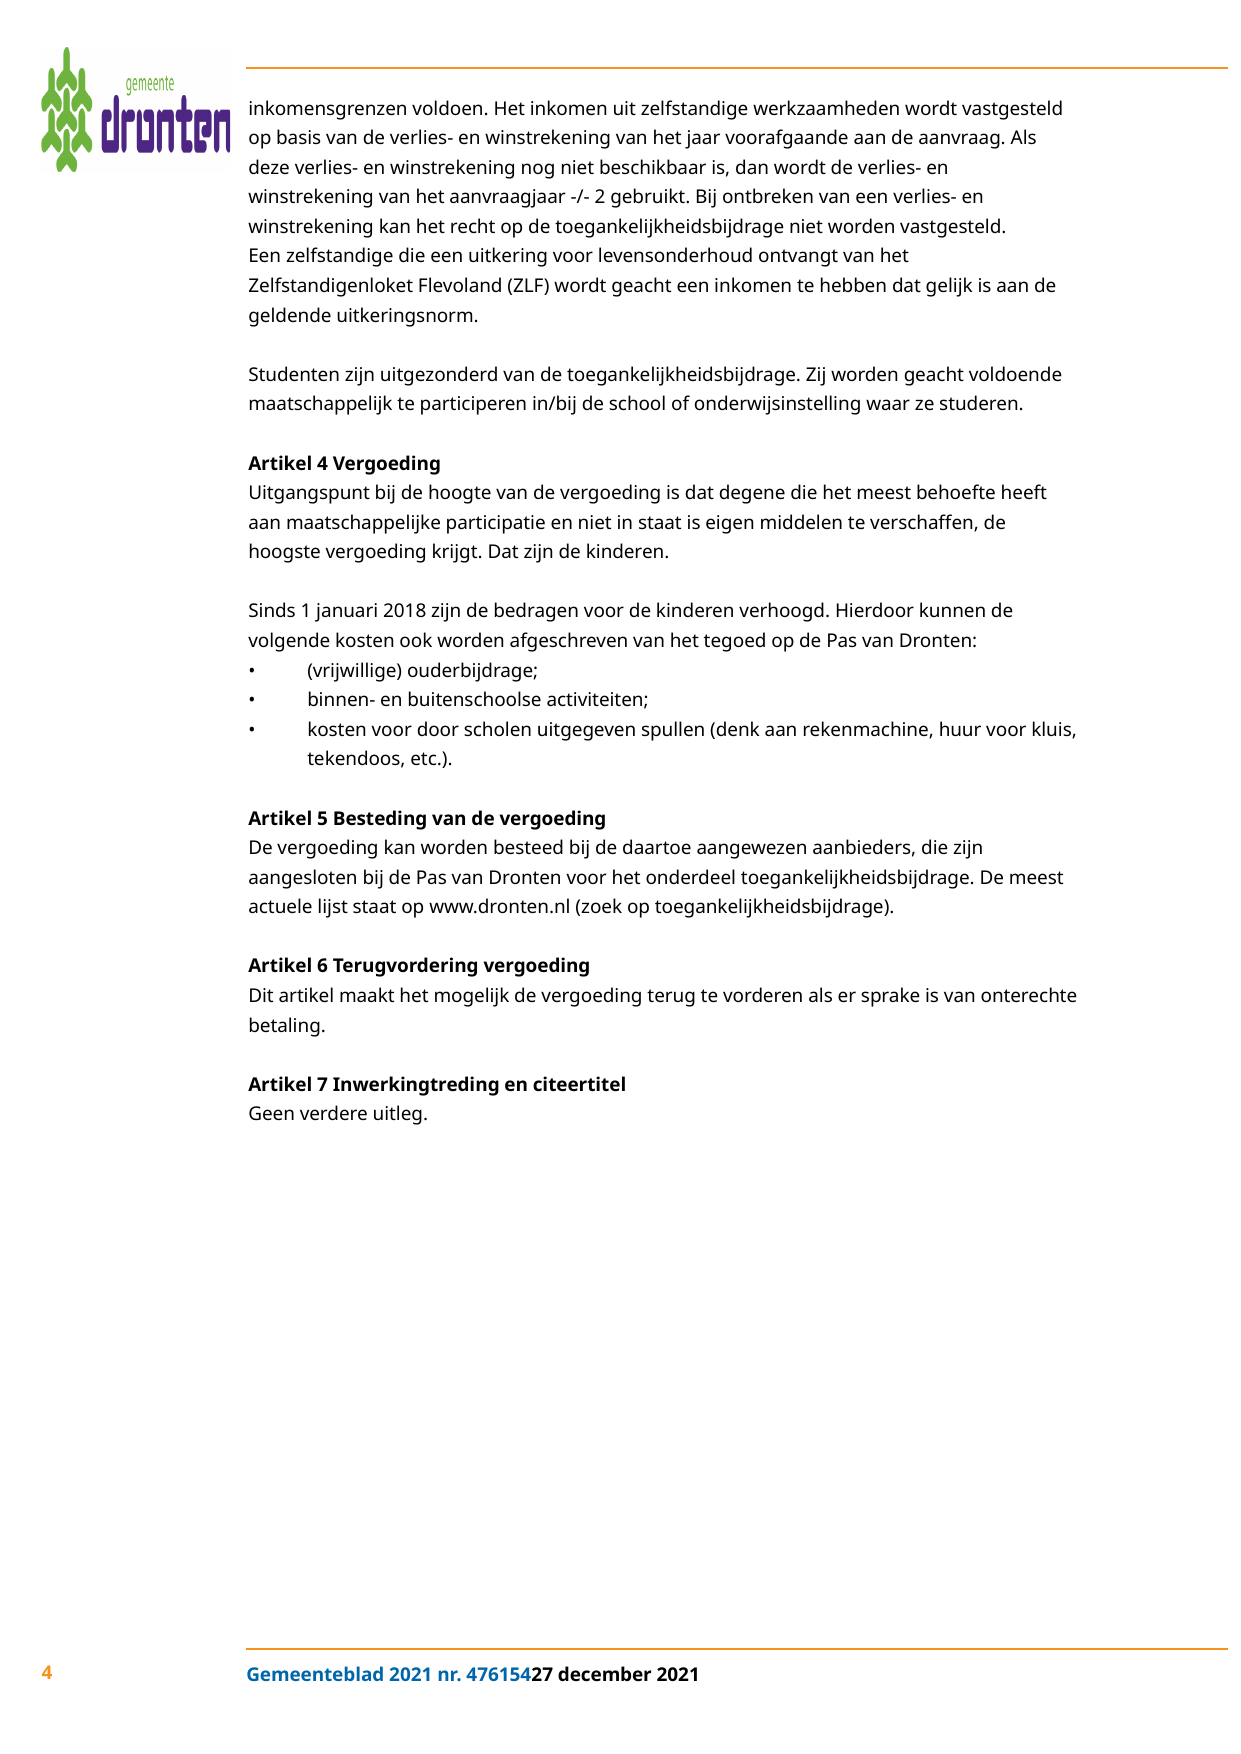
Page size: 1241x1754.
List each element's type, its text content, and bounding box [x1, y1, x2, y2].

text inkomensgrenzen voldoen. Het inkomen uit zelfstandige werkzaamheden wordt vastgesteld [248, 95, 1152, 121]
text aangesloten bij de Pas van Dronten voor het onderdeel toegankelijkheidsbijdrage. De meest [248, 864, 1152, 890]
text hoogste vergoeding krijgt. Dat zijn de kinderen. [248, 538, 1152, 564]
text aan maatschappelijke participatie en niet in staat is eigen middelen te verschaffen, de [248, 509, 1152, 535]
text Sinds 1 januari 2018 zijn de bedragen voor de kinderen verhoogd. Hierdoor kunnen de [248, 598, 1152, 623]
text De vergoeding kan worden besteed bij de daartoe aangewezen aanbieders, die zijn [248, 834, 1152, 860]
text Zelfstandigenloket Flevoland (ZLF) wordt geacht een inkomen te hebben dat gelijk is aan de [248, 272, 1152, 298]
text Een zelfstandige die een uitkering voor levensonderhoud ontvangt van het [248, 243, 1152, 268]
text volgende kosten ook worden afgeschreven van het tegoed op de Pas van Dronten: [248, 627, 1152, 653]
text Dit artikel maakt het mogelijk de vergoeding terug te vorderen als er sprake is van onterechte betaling. [248, 982, 1152, 1038]
text Studenten zijn uitgezonderd van de toegankelijkheidsbijdrage. Zij worden geacht voldoende [248, 361, 1152, 387]
text Artikel 6 Terugvordering vergoeding [248, 953, 1152, 978]
text Uitgangspunt bij de hoogte van de vergoeding is dat degene die het meest behoefte heeft [248, 479, 1152, 505]
list binnen- en buitenschoolse activiteiten; [248, 686, 1152, 712]
list kosten voor door scholen uitgegeven spullen (denk aan rekenmachine, huur voor kluis, tekendoos, etc.). [248, 716, 1152, 771]
text winstrekening kan het recht op de toegankelijkheidsbijdrage niet worden vastgesteld. [248, 213, 1152, 239]
text op basis van de verlies- en winstrekening van het jaar voorafgaande aan de aanvraag. Als [248, 124, 1152, 150]
text deze verlies- en winstrekening nog niet beschikbaar is, dan wordt de verlies- en [248, 154, 1152, 180]
text winstrekening van het aanvraagjaar -/- 2 gebruikt. Bij ontbreken van een verlies- en [248, 183, 1152, 209]
text actuele lijst staat op www.dronten.nl (zoek op toegankelijkheidsbijdrage). [248, 893, 1152, 919]
text geldende uitkeringsnorm. [248, 302, 1152, 328]
picture [41, 47, 231, 172]
text Geen verdere uitleg. [248, 1101, 1152, 1126]
text maatschappelijk te participeren in/bij de school of onderwijsinstelling waar ze studeren. [248, 391, 1152, 416]
text Artikel 5 Besteding van de vergoeding [248, 805, 1152, 831]
text Artikel 7 Inwerkingtreding en citeertitel [248, 1071, 1152, 1097]
list (vrijwillige) ouderbijdrage; [248, 657, 1152, 683]
text Artikel 4 Vergoeding [248, 450, 1152, 476]
